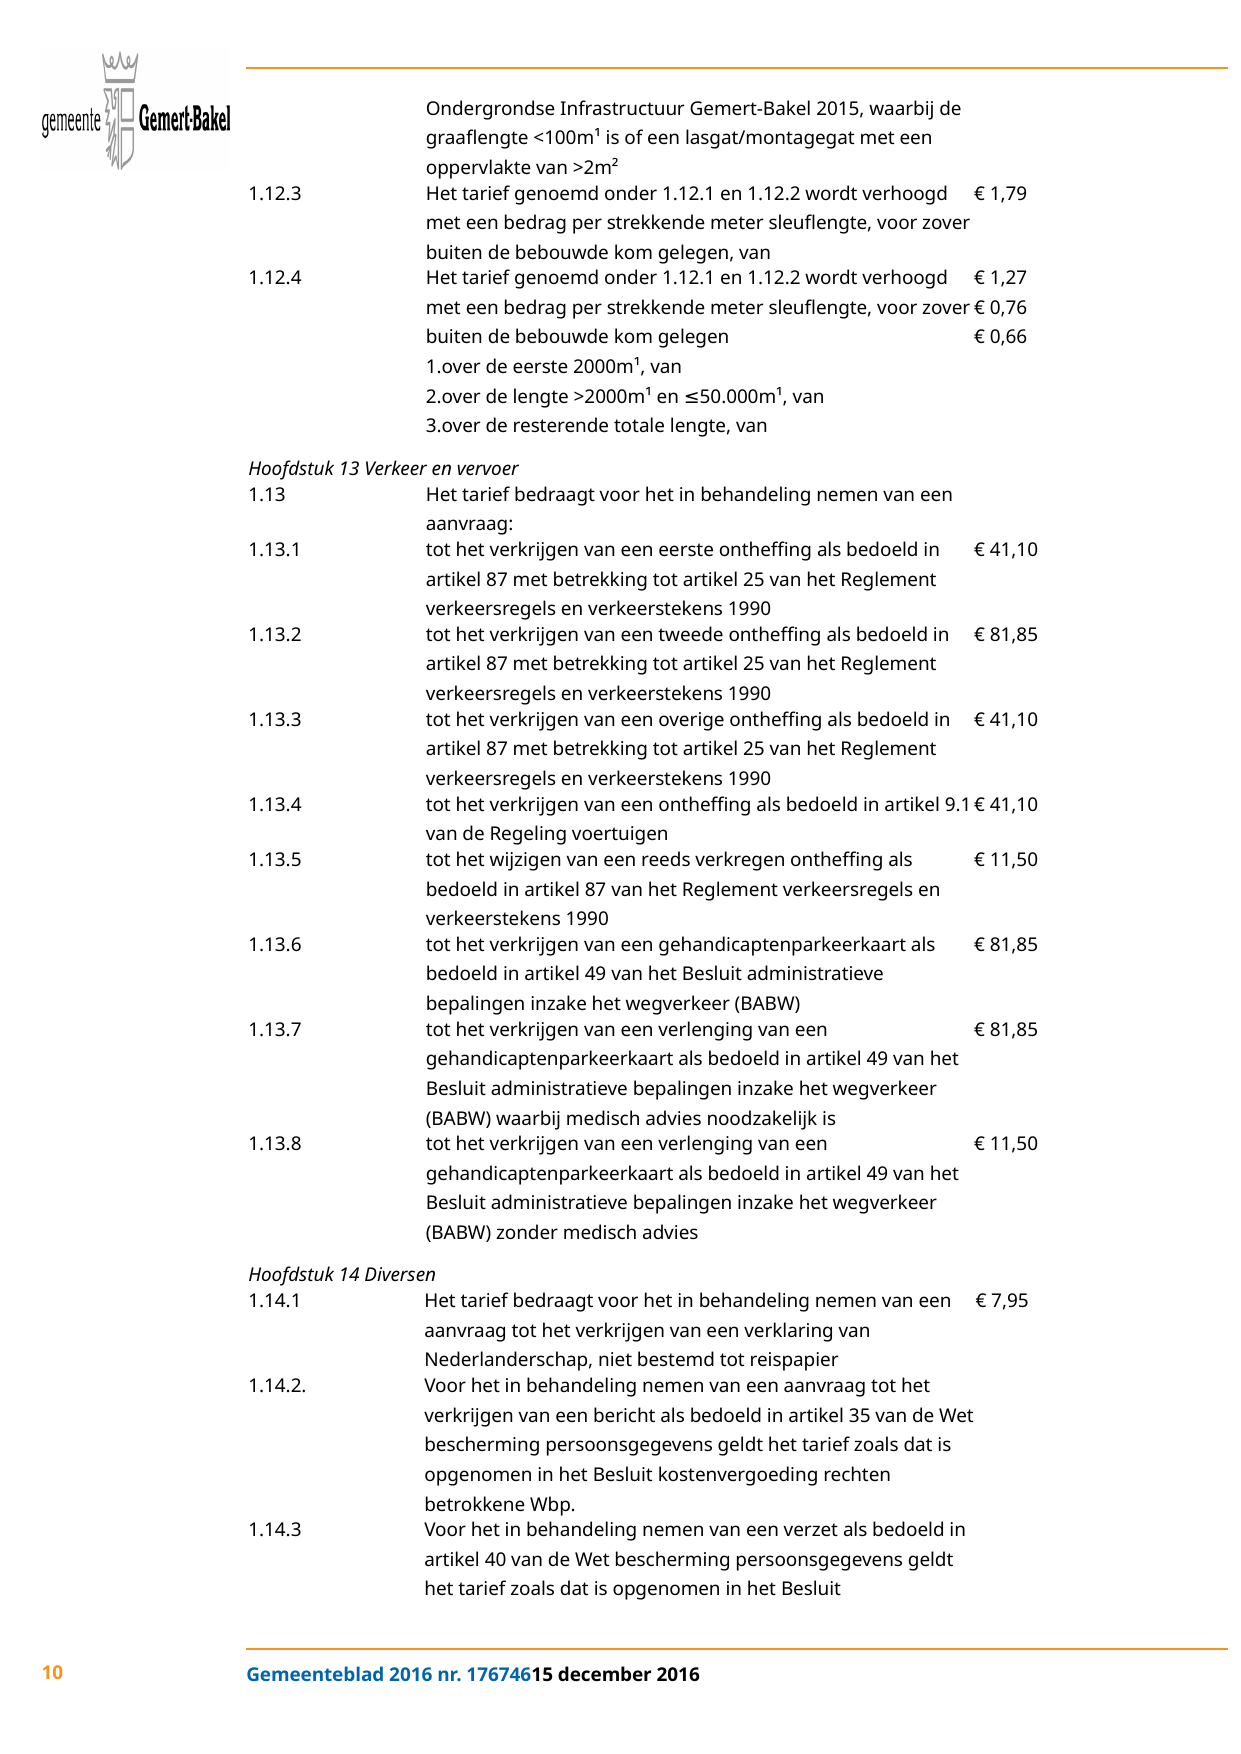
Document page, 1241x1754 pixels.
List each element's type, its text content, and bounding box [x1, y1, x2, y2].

table_cell 1.13.7 [248, 1016, 426, 1130]
table_cell € 1,79 [974, 180, 1152, 264]
table_cell € 11,50 [974, 846, 1152, 931]
table_cell 1.12.3 [248, 180, 426, 264]
text Hoofdstuk 14 Diversen [248, 1262, 1152, 1287]
table_cell € 11,50 [974, 1130, 1152, 1245]
table_cell 1.13.6 [248, 931, 426, 1016]
table_cell € 81,85 [974, 1016, 1152, 1130]
picture [41, 47, 231, 172]
table_header 1.13 [248, 481, 426, 536]
table_cell € 41,10 [974, 706, 1152, 791]
table_cell [975, 1373, 1152, 1516]
table_cell Het tarief genoemd onder 1.12.1 en 1.12.2 wordt verhoogd met een bedrag per strekkende meter sleuflengte, voor zover buiten de bebouwde kom gelegen, van [426, 180, 974, 264]
table_header [974, 481, 1152, 536]
table_cell 1.13.4 [248, 791, 426, 846]
table_cell 1.13.5 [248, 846, 426, 931]
table_cell [975, 1516, 1152, 1601]
table_cell 1.14.2. [248, 1373, 424, 1516]
table_cell tot het wijzigen van een reeds verkregen ontheffing als bedoeld in artikel 87 van het Reglement verkeersregels en verkeerstekens 1990 [426, 846, 974, 931]
table_cell [974, 95, 1152, 180]
table_header Het tarief bedraagt voor het in behandeling nemen van een aanvraag: [426, 481, 974, 536]
table_cell Voor het in behandeling nemen van een verzet als bedoeld in artikel 40 van de Wet bescherming persoonsgegevens geldt het tarief zoals dat is opgenomen in het Besluit [424, 1516, 975, 1601]
table_cell tot het verkrijgen van een verlenging van een gehandicaptenparkeerkaart als bedoeld in artikel 49 van het Besluit administratieve bepalingen inzake het wegverkeer (BABW) zonder medisch advies [426, 1130, 974, 1245]
table_cell 1.13.8 [248, 1130, 426, 1245]
table_cell € 41,10 [974, 791, 1152, 846]
table_cell € 1,27 € 0,76 € 0,66 [974, 265, 1152, 438]
table_cell [248, 95, 426, 180]
table_cell tot het verkrijgen van een tweede ontheffing als bedoeld in artikel 87 met betrekking tot artikel 25 van het Reglement verkeersregels en verkeerstekens 1990 [426, 621, 974, 706]
table_cell tot het verkrijgen van een ontheffing als bedoeld in artikel 9.1 van de Regeling voertuigen [426, 791, 974, 846]
table_cell 1.13.3 [248, 706, 426, 791]
table_cell 1.14.3 [248, 1516, 424, 1601]
table_cell Ondergrondse Infrastructuur Gemert-Bakel 2015, waarbij de graaflengte <100m¹ is of een lasgat/montagegat met een oppervlakte van >2m² [426, 95, 974, 180]
table_cell 1.13.1 [248, 536, 426, 621]
table_cell Het tarief genoemd onder 1.12.1 en 1.12.2 wordt verhoogd met een bedrag per strekkende meter sleuflengte, voor zover buiten de bebouwde kom gelegen 1.over de eerste 2000m¹, van 2.over de lengte >2000m¹ en ≤50.000m¹, van 3.over de resterende totale lengte, van [426, 265, 974, 438]
text Hoofdstuk 13 Verkeer en vervoer [248, 455, 1152, 481]
table_header Het tarief bedraagt voor het in behandeling nemen van een aanvraag tot het verkrijgen van een verklaring van Nederlanderschap, niet bestemd tot reispapier [424, 1288, 975, 1372]
table_cell tot het verkrijgen van een gehandicaptenparkeerkaart als bedoeld in artikel 49 van het Besluit administratieve bepalingen inzake het wegverkeer (BABW) [426, 931, 974, 1016]
table_cell Voor het in behandeling nemen van een aanvraag tot het verkrijgen van een bericht als bedoeld in artikel 35 van de Wet bescherming persoonsgegevens geldt het tarief zoals dat is opgenomen in het Besluit kostenvergoeding rechten betrokkene Wbp. [424, 1373, 975, 1516]
table_cell € 81,85 [974, 621, 1152, 706]
table_cell tot het verkrijgen van een overige ontheffing als bedoeld in artikel 87 met betrekking tot artikel 25 van het Reglement verkeersregels en verkeerstekens 1990 [426, 706, 974, 791]
table_header € 7,95 [975, 1288, 1152, 1372]
table_cell 1.12.4 [248, 265, 426, 438]
table_cell tot het verkrijgen van een eerste ontheffing als bedoeld in artikel 87 met betrekking tot artikel 25 van het Reglement verkeersregels en verkeerstekens 1990 [426, 536, 974, 621]
table_cell € 41,10 [974, 536, 1152, 621]
table_header 1.14.1 [248, 1288, 424, 1372]
table_cell tot het verkrijgen van een verlenging van een gehandicaptenparkeerkaart als bedoeld in artikel 49 van het Besluit administratieve bepalingen inzake het wegverkeer (BABW) waarbij medisch advies noodzakelijk is [426, 1016, 974, 1130]
table_cell 1.13.2 [248, 621, 426, 706]
table_cell € 81,85 [974, 931, 1152, 1016]
